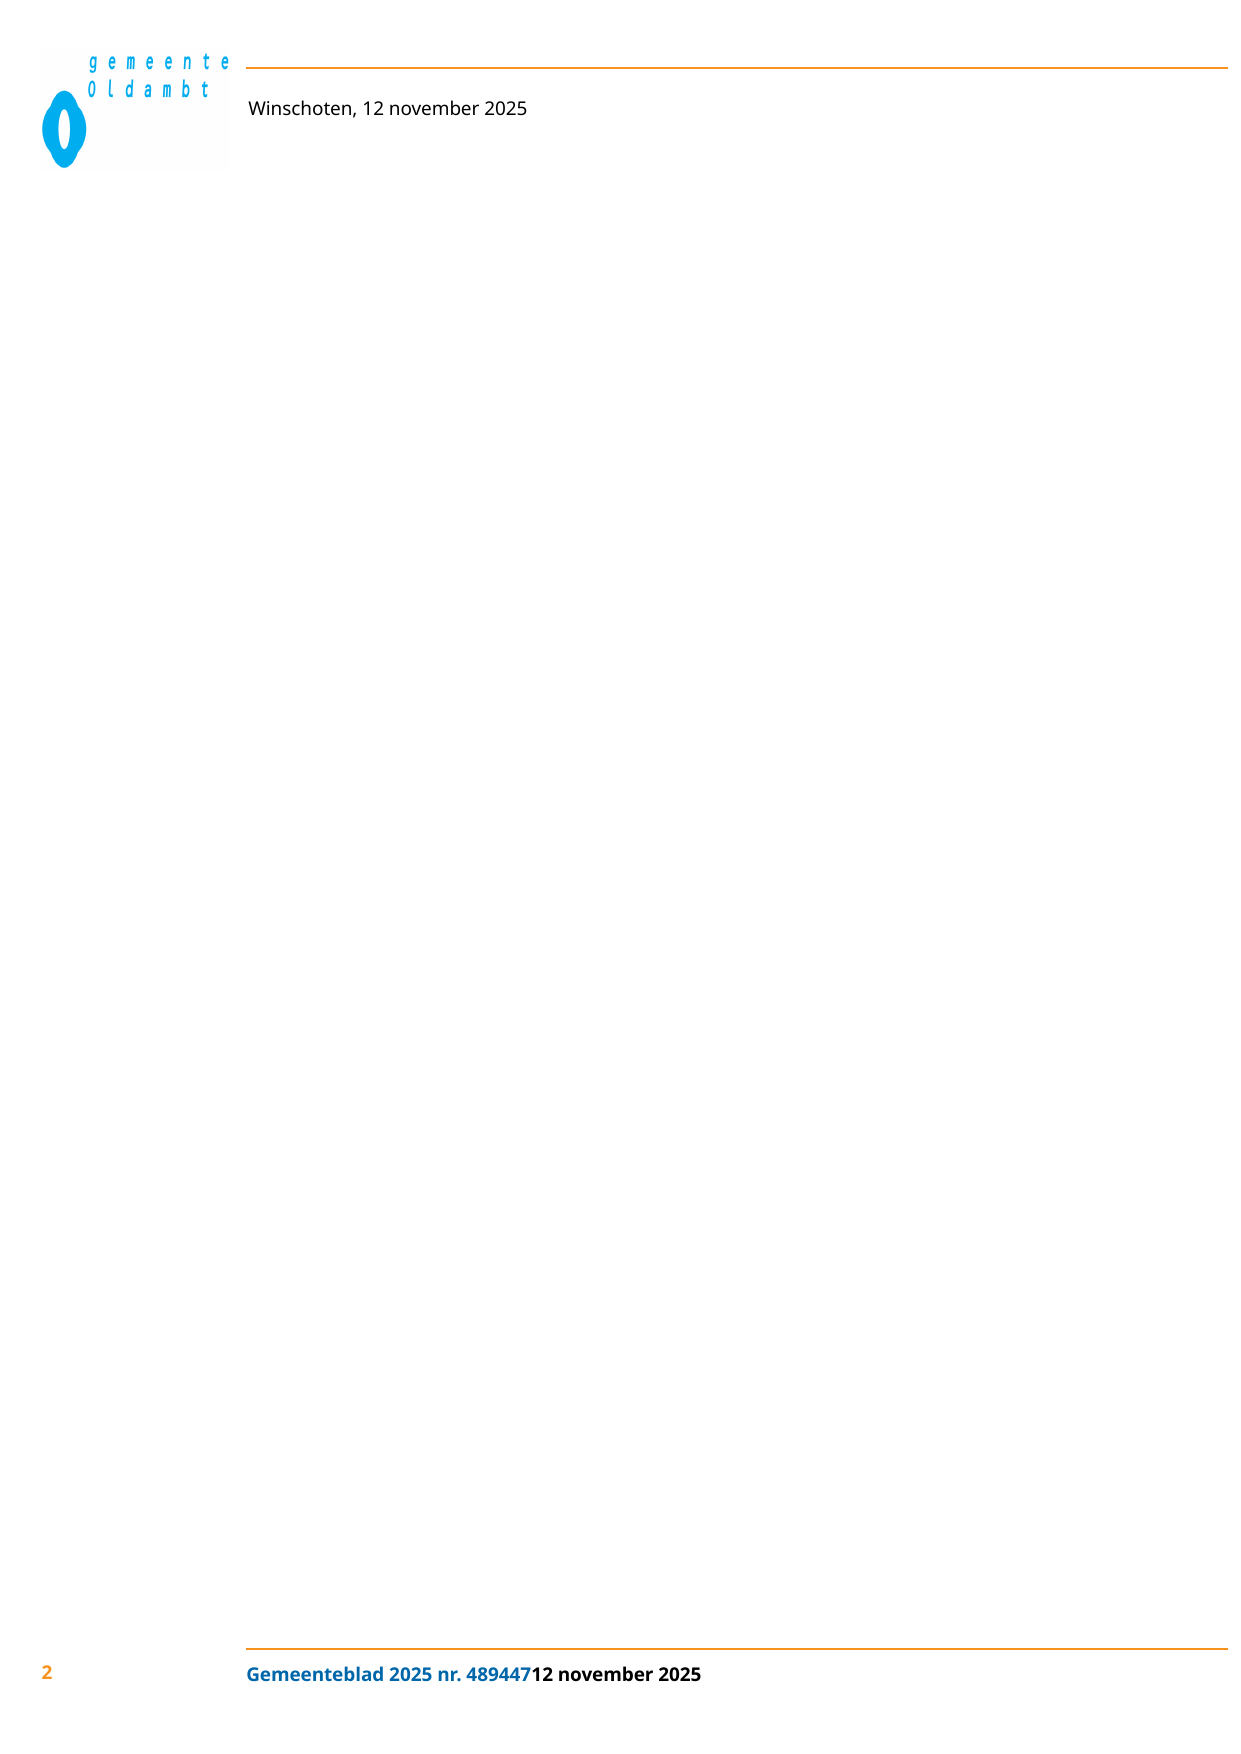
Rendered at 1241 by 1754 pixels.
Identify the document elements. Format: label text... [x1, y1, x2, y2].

picture [41, 47, 231, 172]
text Winschoten, 12 november 2025 [248, 95, 1152, 121]
